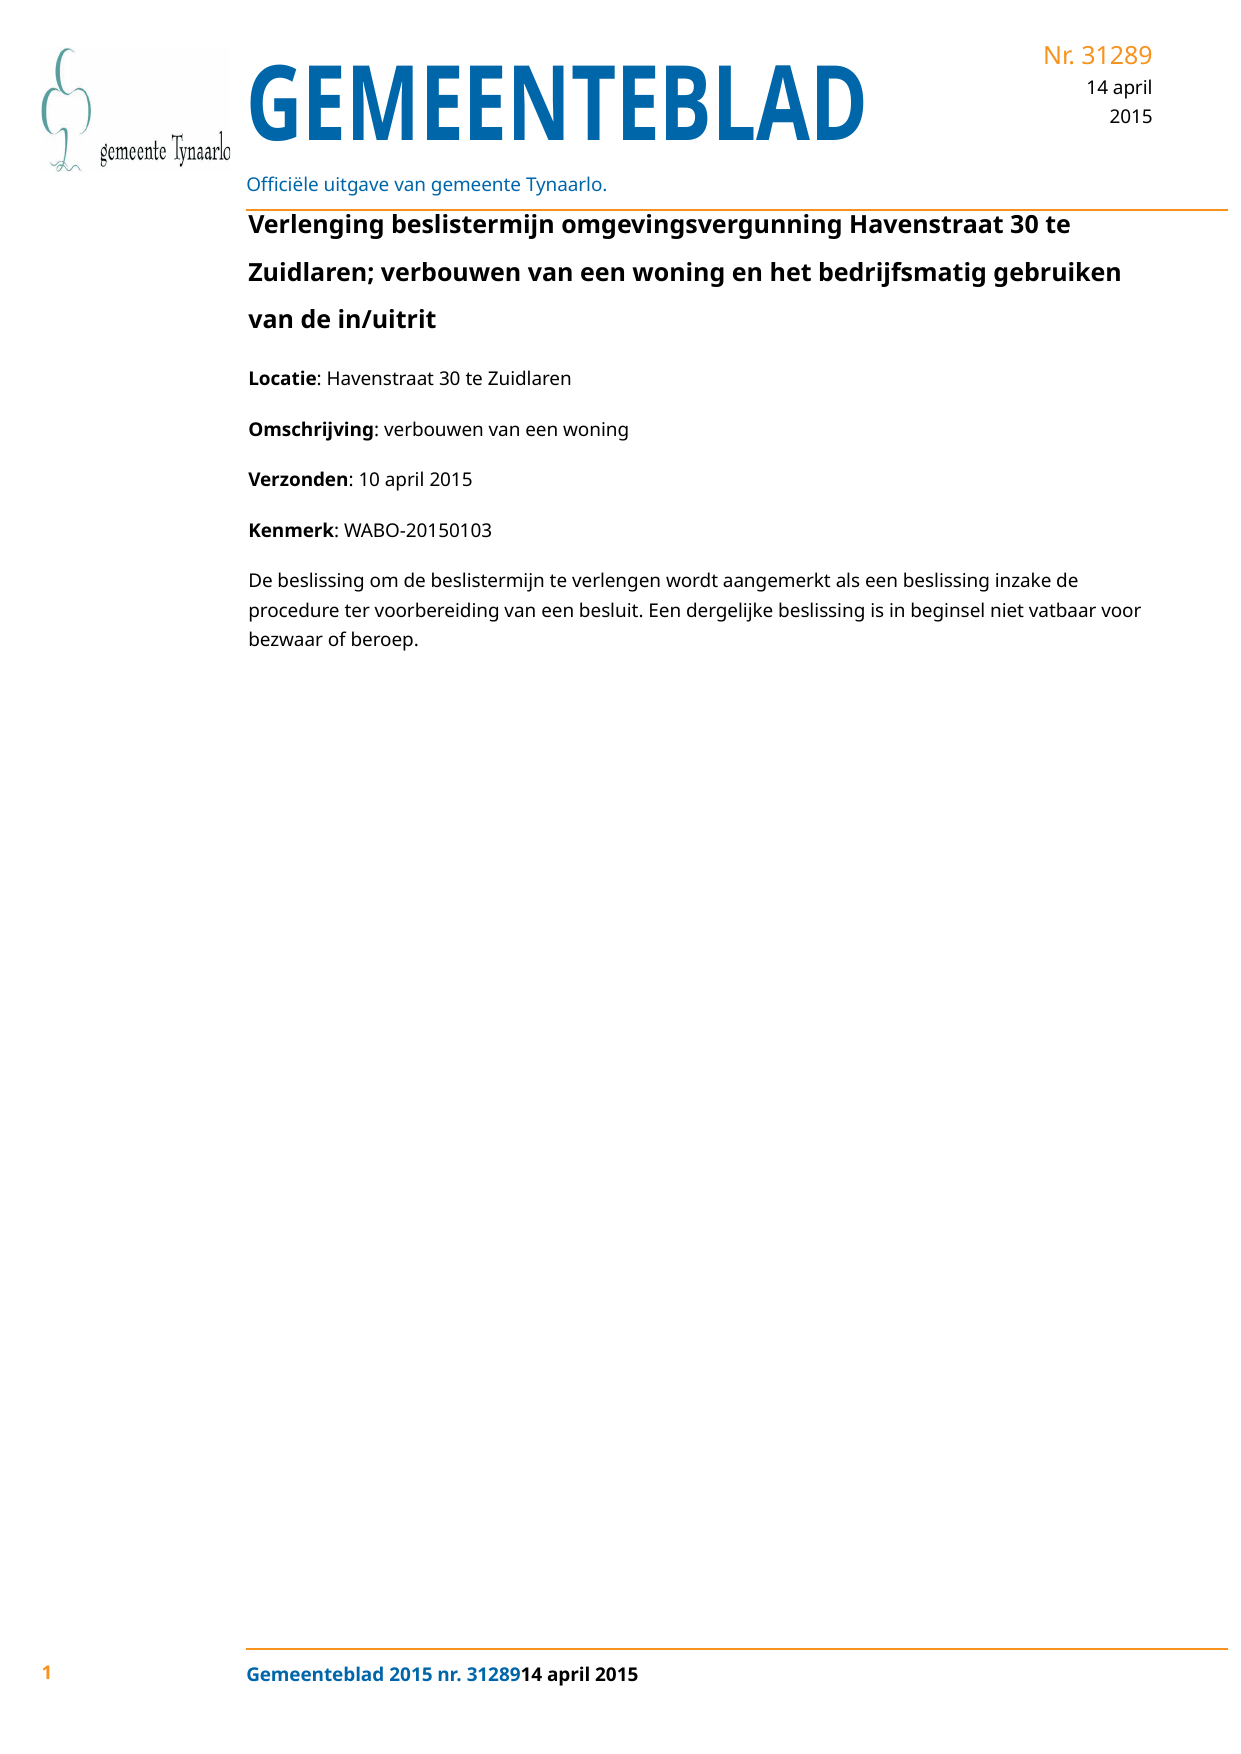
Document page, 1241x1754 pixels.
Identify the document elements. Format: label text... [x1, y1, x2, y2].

text De beslissing om de beslistermijn te verlengen wordt aangemerkt als een beslissing inzake de procedure ter voorbereiding van een besluit. Een dergelijke beslissing is in beginsel niet vatbaar voor bezwaar of beroep. [248, 567, 1152, 652]
text Kenmerk: WABO-20150103 [248, 517, 1152, 542]
text Omschrijving: verbouwen van een woning [248, 416, 1152, 442]
picture [41, 47, 231, 172]
text Verlenging beslistermijn omgevingsvergunning Havenstraat 30 te Zuidlaren; verbouwen van een woning en het bedrijfsmatig gebruiken van de in/uitrit [248, 211, 1152, 336]
text Locatie: Havenstraat 30 te Zuidlaren [248, 366, 1152, 391]
text Verzonden: 10 april 2015 [248, 466, 1152, 492]
